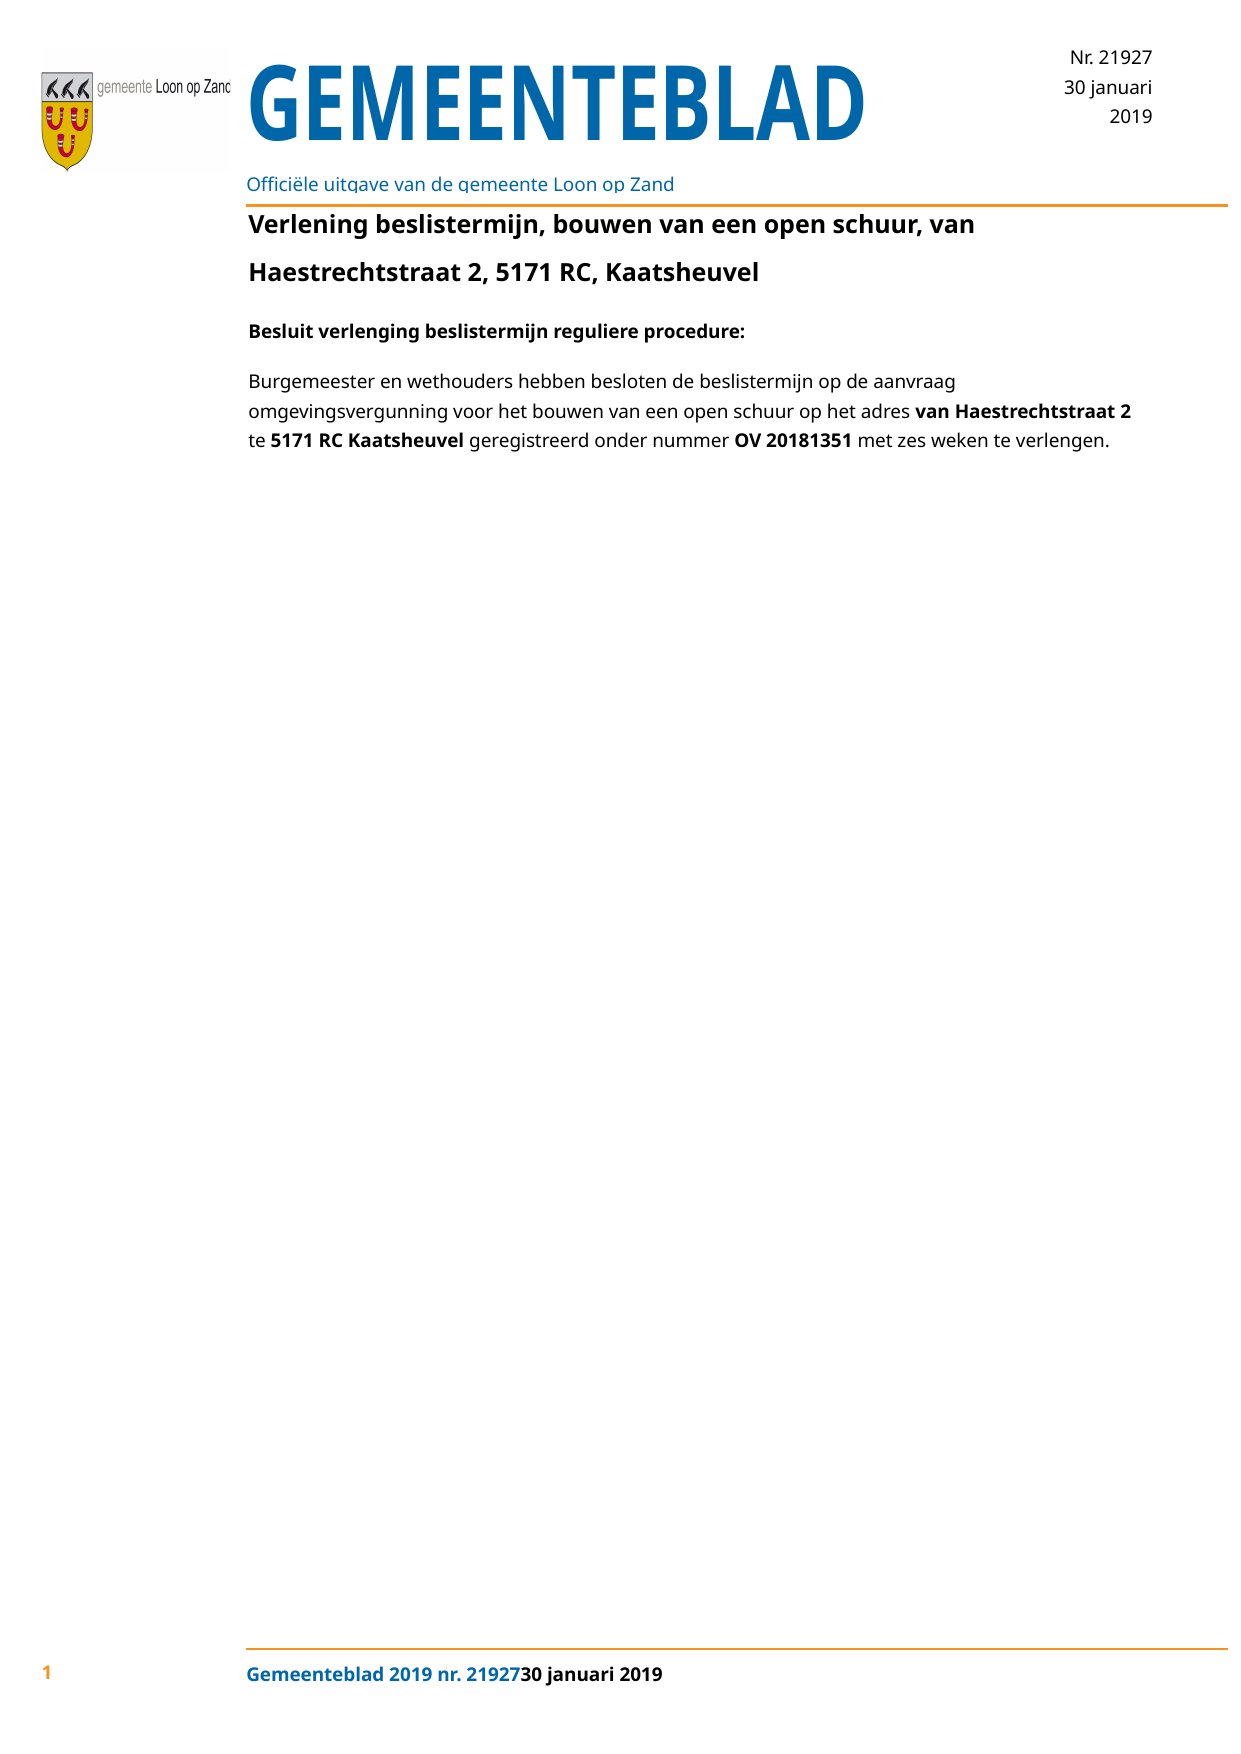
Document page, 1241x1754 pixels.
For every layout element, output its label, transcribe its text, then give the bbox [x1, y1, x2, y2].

text Burgemeester en wethouders hebben besloten de beslistermijn op de aanvraag omgevingsvergunning voor het bouwen van een open schuur op het adres van Haestrechtstraat 2 te 5171 RC Kaatsheuvel geregistreerd onder nummer OV 20181351 met zes weken te verlengen. [248, 368, 1152, 453]
text Verlening beslistermijn, bouwen van een open schuur, van Haestrechtstraat 2, 5171 RC, Kaatsheuvel [248, 207, 1152, 288]
picture [41, 47, 231, 172]
text Besluit verlenging beslistermijn reguliere procedure: [248, 318, 1152, 344]
